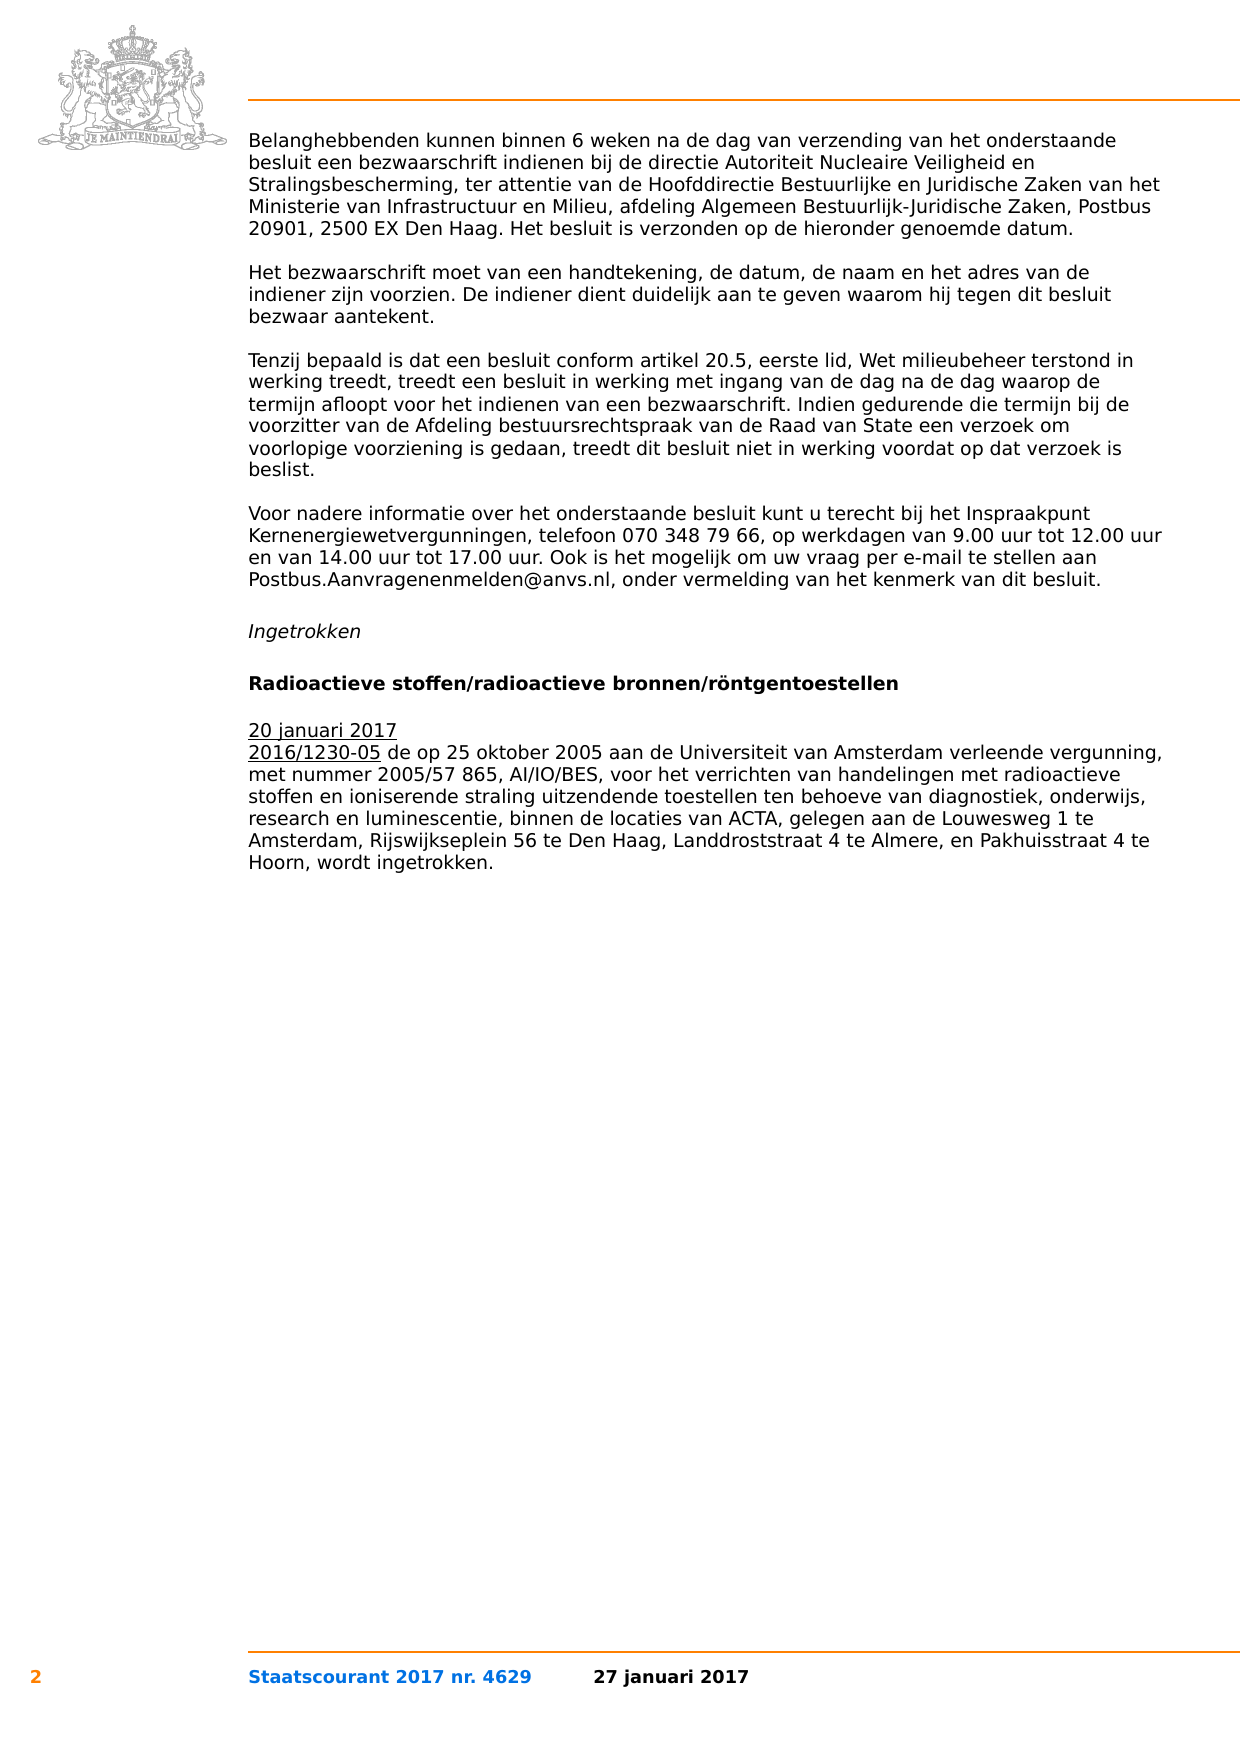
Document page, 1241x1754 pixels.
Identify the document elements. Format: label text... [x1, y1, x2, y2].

subtitle Ingetrokken [248, 621, 1163, 643]
text 20 januari 2017 [248, 720, 1163, 742]
text Voor nadere informatie over het onderstaande besluit kunt u terecht bij het Inspraakpunt Kernenergiewetvergunningen, telefoon 070 348 79 66, op werkdagen van 9.00 uur tot 12.00 uur en van 14.00 uur tot 17.00 uur. Ook is het mogelijk om uw vraag per e-mail te stellen aan Postbus.Aanvragenenmelden@anvs.nl, onder vermelding van het kenmerk van dit besluit. [248, 503, 1163, 591]
subtitle Radioactieve stoffen/radioactieve bronnen/röntgentoestellen [248, 673, 1163, 695]
text Tenzij bepaald is dat een besluit conform artikel 20.5, eerste lid, Wet milieubeheer terstond in werking treedt, treedt een besluit in werking met ingang van de dag na de dag waarop de termijn afloopt voor het indienen van een bezwaarschrift. Indien gedurende die termijn bij de voorzitter van de Afdeling bestuursrechtspraak van de Raad van State een verzoek om voorlopige voorziening is gedaan, treedt dit besluit niet in werking voordat op dat verzoek is beslist. [248, 349, 1163, 481]
text Belanghebbenden kunnen binnen 6 weken na de dag van verzending van het onderstaande besluit een bezwaarschrift indienen bij de directie Autoriteit Nucleaire Veiligheid en Stralingsbescherming, ter attentie van de Hoofddirectie Bestuurlijke en Juridische Zaken van het Ministerie van Infrastructuur en Milieu, afdeling Algemeen Bestuurlijk-Juridische Zaken, Postbus 20901, 2500 EX Den Haag. Het besluit is verzonden op de hieronder genoemde datum. [248, 130, 1163, 240]
text Het bezwaarschrift moet van een handtekening, de datum, de naam en het adres van de indiener zijn voorzien. De indiener dient duidelijk aan te geven waarom hij tegen dit besluit bezwaar aantekent. [248, 262, 1163, 328]
text 2016/1230-05 de op 25 oktober 2005 aan de Universiteit van Amsterdam verleende vergunning, met nummer 2005/57 865, AI/IO/BES, voor het verrichten van handelingen met radioactieve stoffen en ioniserende straling uitzendende toestellen ten behoeve van diagnostiek, onderwijs, research en luminescentie, binnen de locaties van ACTA, gelegen aan de Louwesweg 1 te Amsterdam, Rijswijkseplein 56 te Den Haag, Landdroststraat 4 te Almere, en Pakhuisstraat 4 te Hoorn, wordt ingetrokken. [248, 742, 1163, 874]
picture [38, 25, 227, 150]
